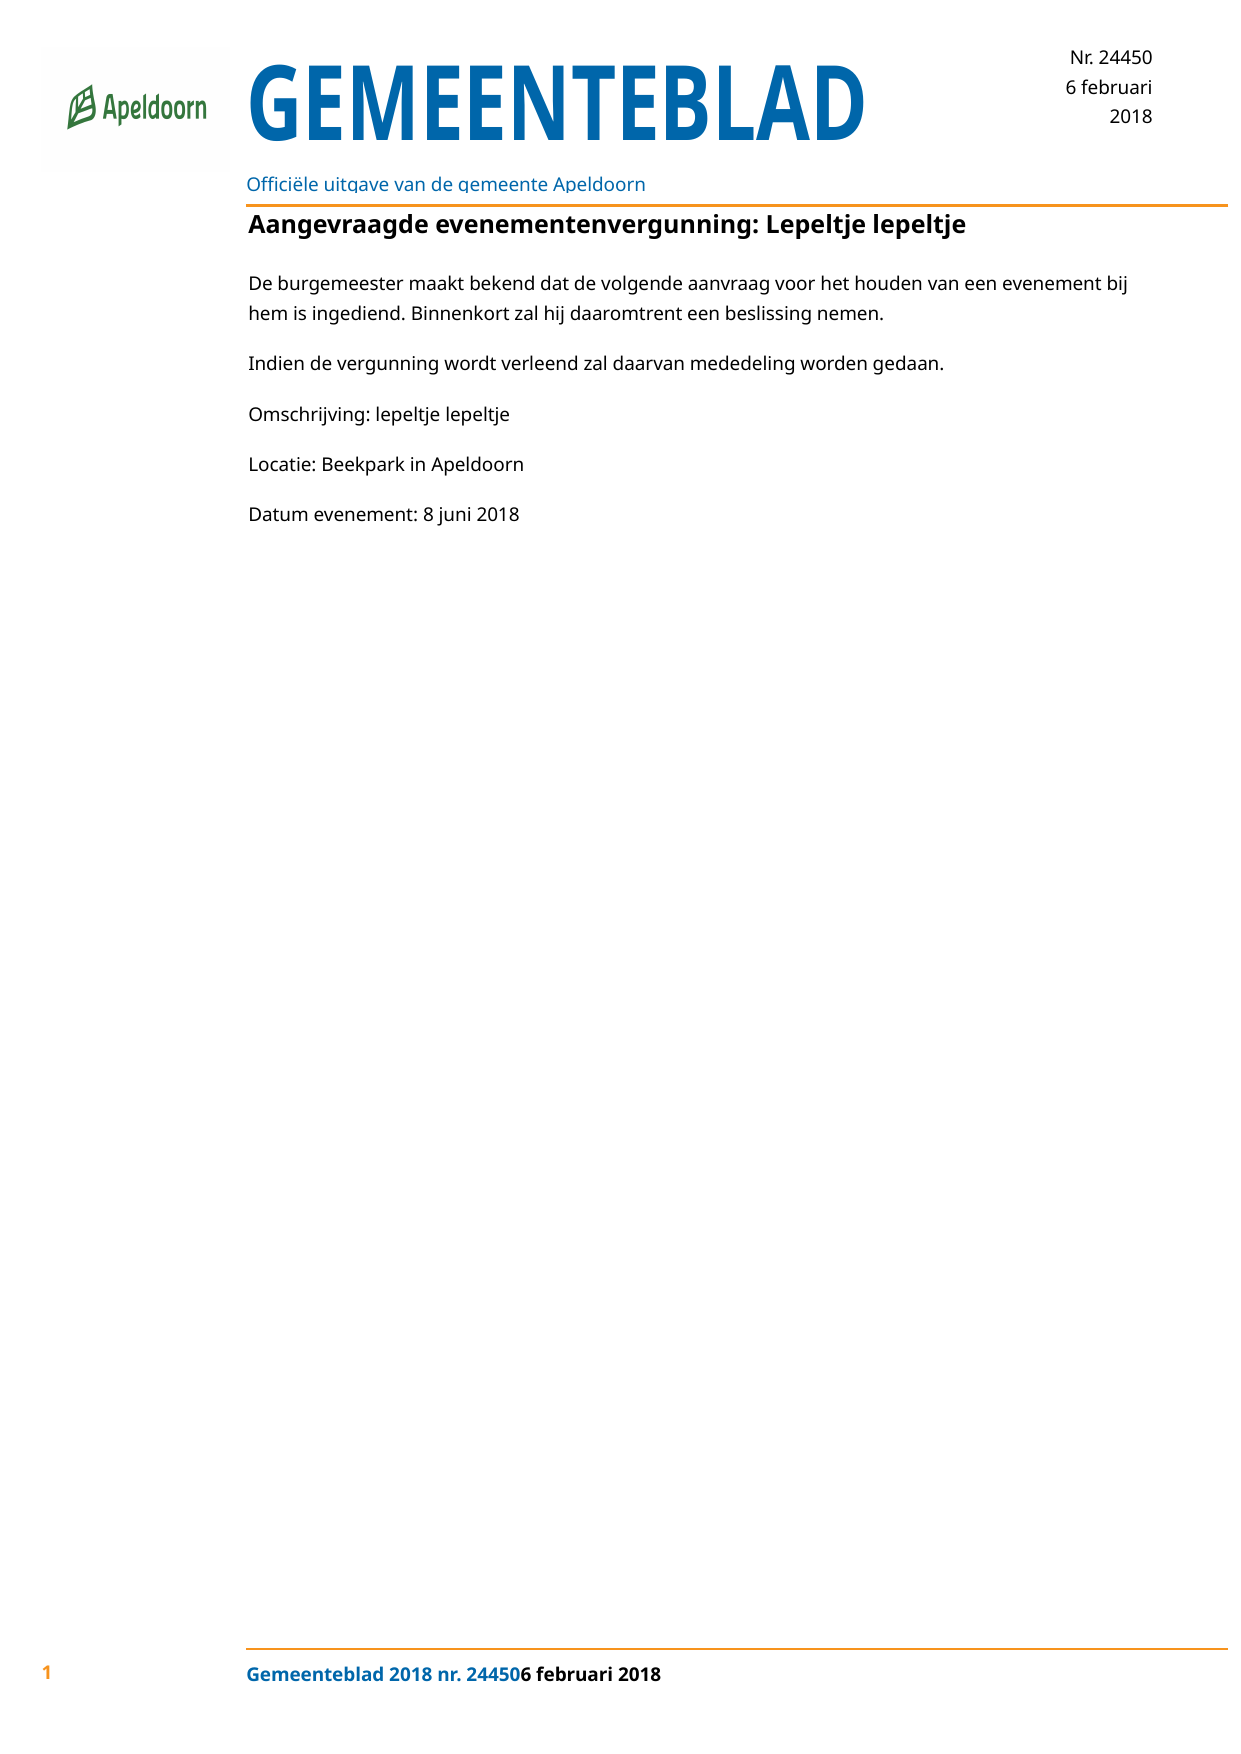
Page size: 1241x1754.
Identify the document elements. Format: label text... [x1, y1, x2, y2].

text Indien de vergunning wordt verleend zal daarvan mededeling worden gedaan. [248, 350, 1152, 376]
text De burgemeester maakt bekend dat de volgende aanvraag voor het houden van een evenement bij hem is ingediend. Binnenkort zal hij daaromtrent een beslissing nemen. [248, 270, 1152, 326]
text Locatie: Beekpark in Apeldoorn [248, 451, 1152, 477]
picture [41, 47, 231, 172]
text Omschrijving: lepeltje lepeltje [248, 401, 1152, 426]
text Datum evenement: 8 juni 2018 [248, 502, 1152, 527]
text Aangevraagde evenementenvergunning: Lepeltje lepeltje [248, 207, 1152, 241]
